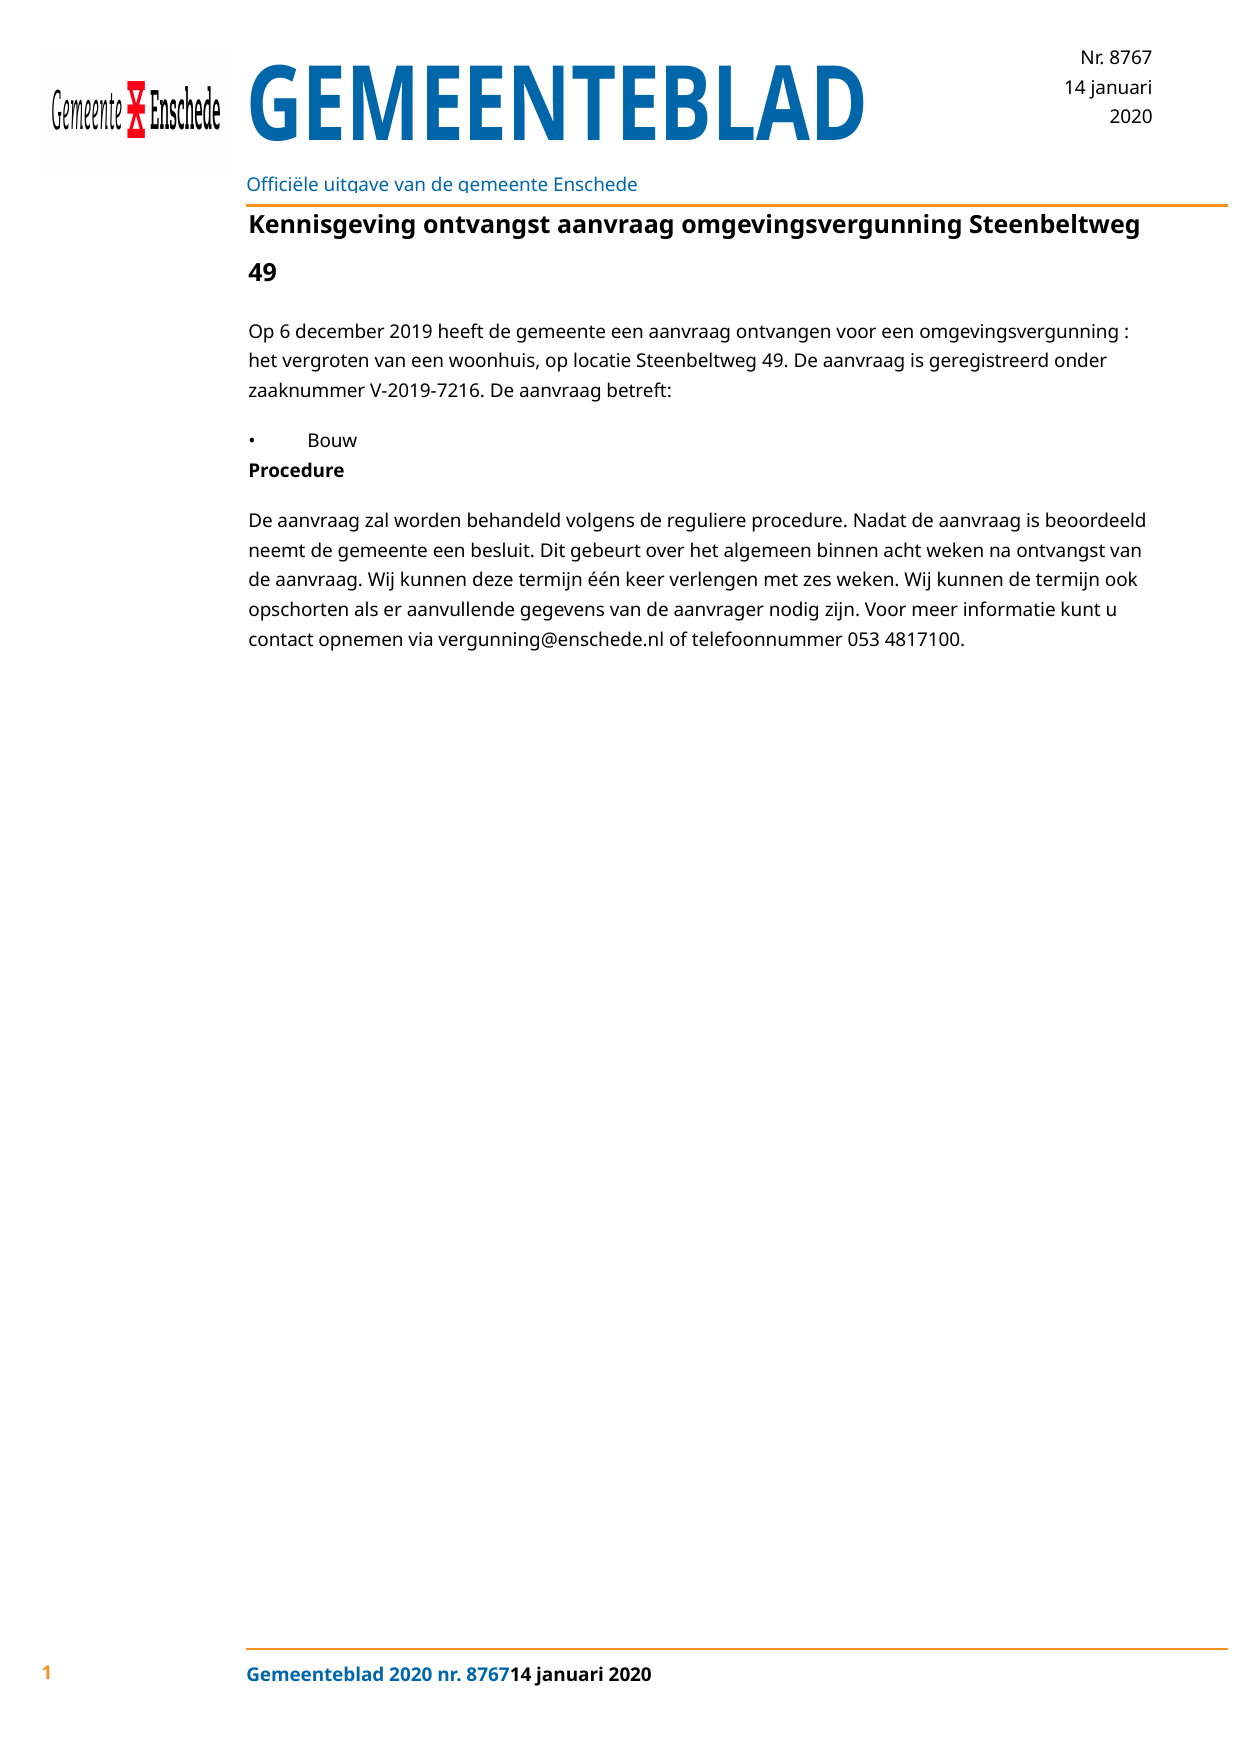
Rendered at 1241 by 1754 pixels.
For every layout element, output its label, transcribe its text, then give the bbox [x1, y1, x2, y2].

text Procedure [248, 457, 1152, 483]
list Bouw [248, 427, 1152, 453]
text Kennisgeving ontvangst aanvraag omgevingsvergunning Steenbeltweg 49 [248, 207, 1152, 288]
text Op 6 december 2019 heeft de gemeente een aanvraag ontvangen voor een omgevingsvergunning : het vergroten van een woonhuis, op locatie Steenbeltweg 49. De aanvraag is geregistreerd onder zaaknummer V-2019-7216. De aanvraag betreft: [248, 318, 1152, 403]
text De aanvraag zal worden behandeld volgens de reguliere procedure. Nadat de aanvraag is beoordeeld neemt de gemeente een besluit. Dit gebeurt over het algemeen binnen acht weken na ontvangst van de aanvraag. Wij kunnen deze termijn één keer verlengen met zes weken. Wij kunnen de termijn ook opschorten als er aanvullende gegevens van de aanvrager nodig zijn. Voor meer informatie kunt u contact opnemen via vergunning@enschede.nl of telefoonnummer 053 4817100. [248, 507, 1152, 652]
picture [41, 47, 231, 172]
